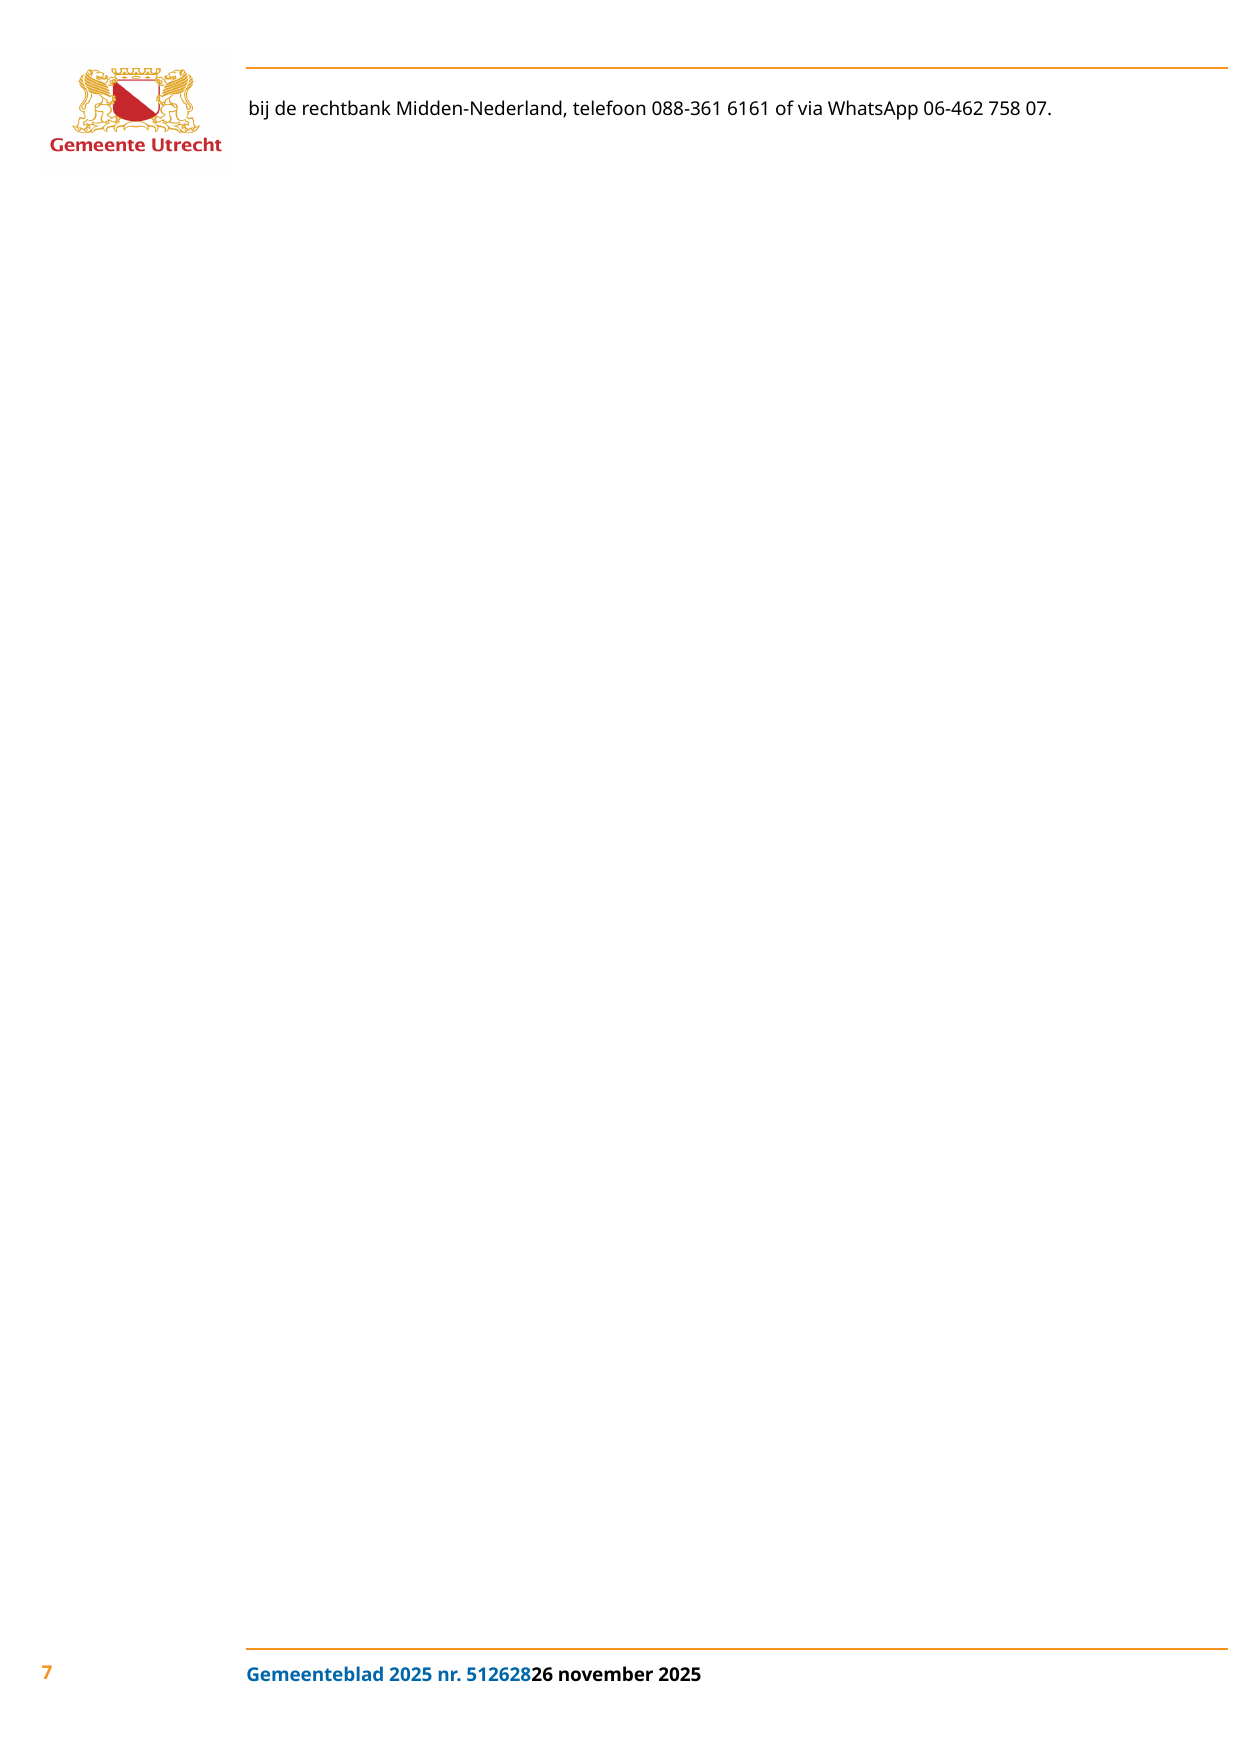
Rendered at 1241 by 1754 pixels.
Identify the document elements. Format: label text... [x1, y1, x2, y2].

picture [41, 47, 231, 172]
text bij de rechtbank Midden-Nederland, telefoon 088-361 6161 of via WhatsApp 06-462 758 07. [248, 95, 1152, 121]
